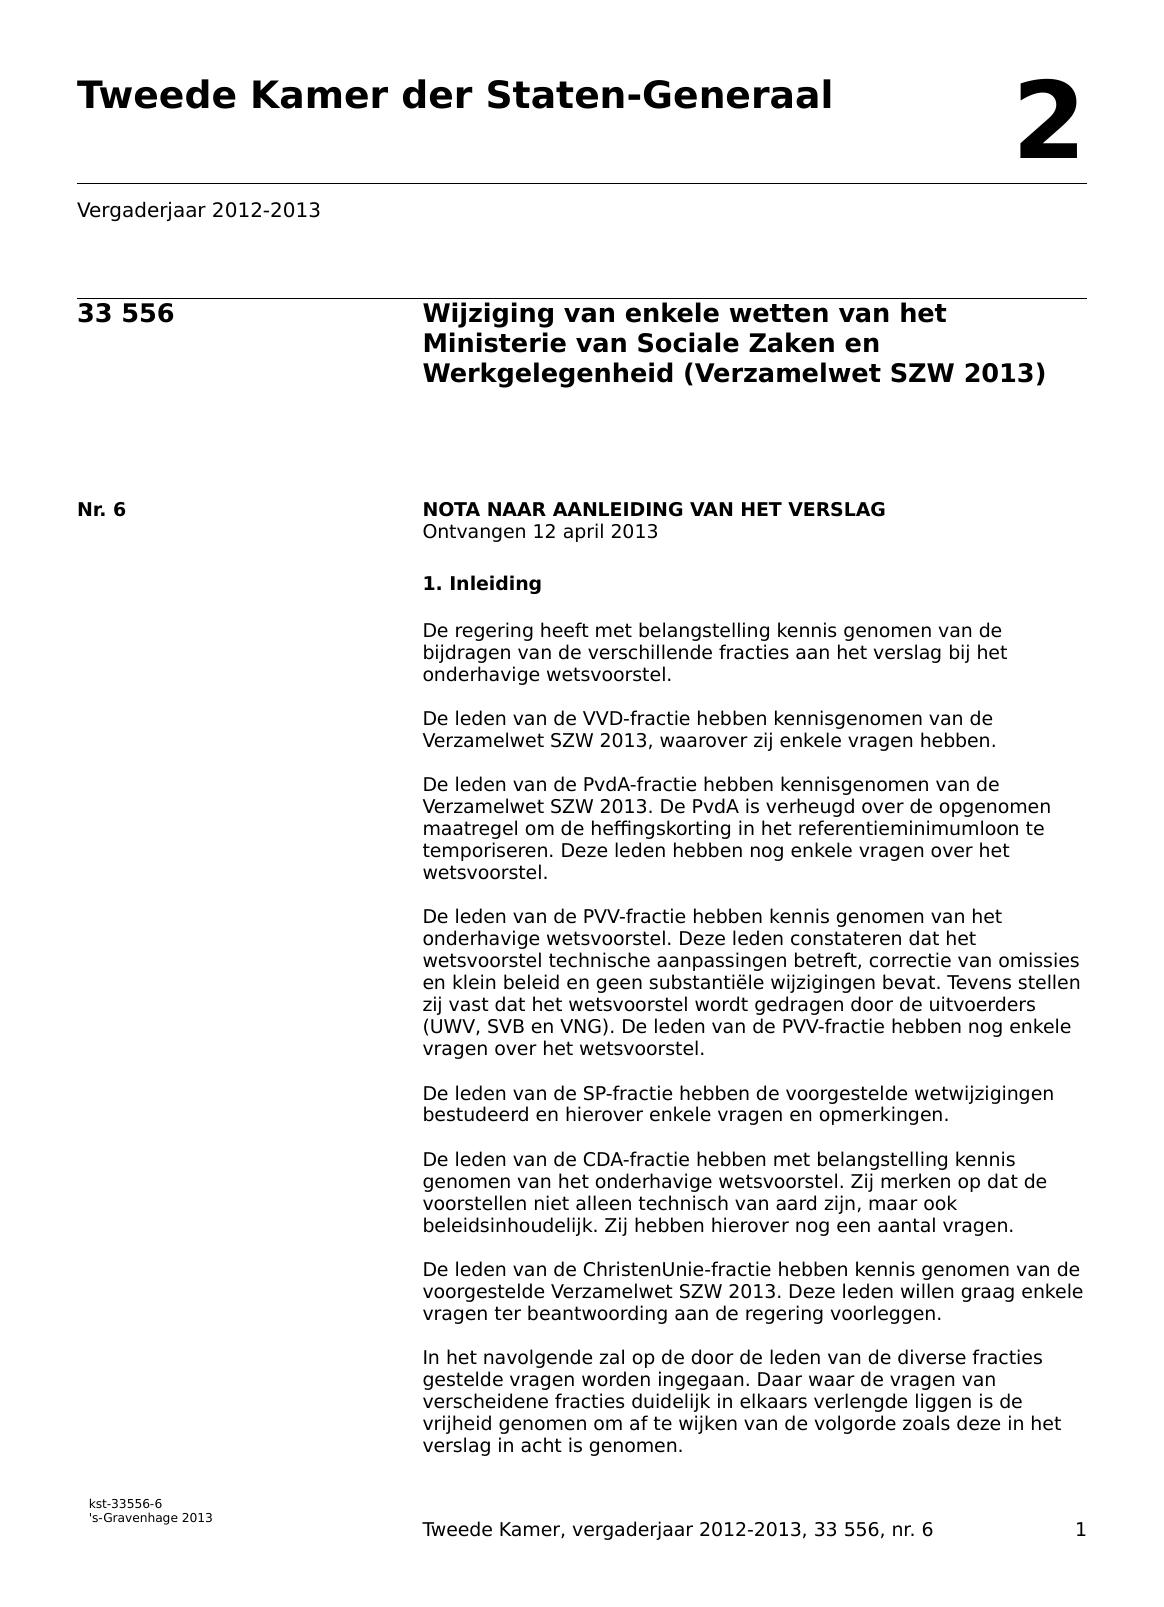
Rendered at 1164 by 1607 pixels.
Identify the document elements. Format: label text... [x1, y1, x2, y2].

text In het navolgende zal op de door de leden van de diverse fracties gestelde vragen worden ingegaan. Daar waar de vragen van verscheidene fracties duidelijk in elkaars verlengde liggen is de vrijheid genomen om af te wijken van de volgorde zoals deze in het verslag in acht is genomen. [422, 1347, 1087, 1457]
table_header 2 [886, 59, 1087, 183]
text De leden van de SP-fractie hebben de voorgestelde wetwijzigingen bestudeerd en hierover enkele vragen en opmerkingen. [422, 1082, 1087, 1126]
text De leden van de CDA-fractie hebben met belangstelling kennis genomen van het onderhavige wetsvoorstel. Zij merken op dat de voorstellen niet alleen technisch van aard zijn, maar ook beleidsinhoudelijk. Zij hebben hierover nog een aantal vragen. [422, 1148, 1087, 1236]
text kst-33556-6 [88, 1497, 323, 1511]
text 's-Gravenhage 2013 [88, 1511, 323, 1525]
text De leden van de VVD-fractie hebben kennisgenomen van de Verzamelwet SZW 2013, waarover zij enkele vragen hebben. [422, 708, 1087, 752]
text De regering heeft met belangstelling kennis genomen van de bijdragen van de verschillende fracties aan het verslag bij het onderhavige wetsvoorstel. [422, 620, 1087, 686]
text De leden van de ChristenUnie-fractie hebben kennis genomen van de voorgestelde Verzamelwet SZW 2013. Deze leden willen graag enkele vragen ter beantwoording aan de regering voorleggen. [422, 1259, 1087, 1324]
subtitle Nr. 6 NOTA NAAR AANLEIDING VAN HET VERSLAG [77, 499, 1087, 521]
subtitle 1. Inleiding [422, 573, 1087, 595]
text De leden van de PvdA-fractie hebben kennisgenomen van de Verzamelwet SZW 2013. De PvdA is verheugd over de opgenomen maatregel om de heffingskorting in het referentieminimumloon te temporiseren. Deze leden hebben nog enkele vragen over het wetsvoorstel. [422, 774, 1087, 884]
table_header Tweede Kamer der Staten-Generaal [77, 59, 886, 183]
text Ontvangen 12 april 2013 [422, 521, 1087, 543]
subtitle 33 556 Wijziging van enkele wetten van het Ministerie van Sociale Zaken en Werkgelegenheid (Verzamelwet SZW 2013) [77, 299, 1087, 388]
table_cell Vergaderjaar 2012-2013 [77, 184, 1087, 298]
text De leden van de PVV-fractie hebben kennis genomen van het onderhavige wetsvoorstel. Deze leden constateren dat het wetsvoorstel technische aanpassingen betreft, correctie van omissies en klein beleid en geen substantiële wijzigingen bevat. Tevens stellen zij vast dat het wetsvoorstel wordt gedragen door de uitvoerders (UWV, SVB en VNG). De leden van de PVV-fractie hebben nog enkele vragen over het wetsvoorstel. [422, 906, 1087, 1060]
